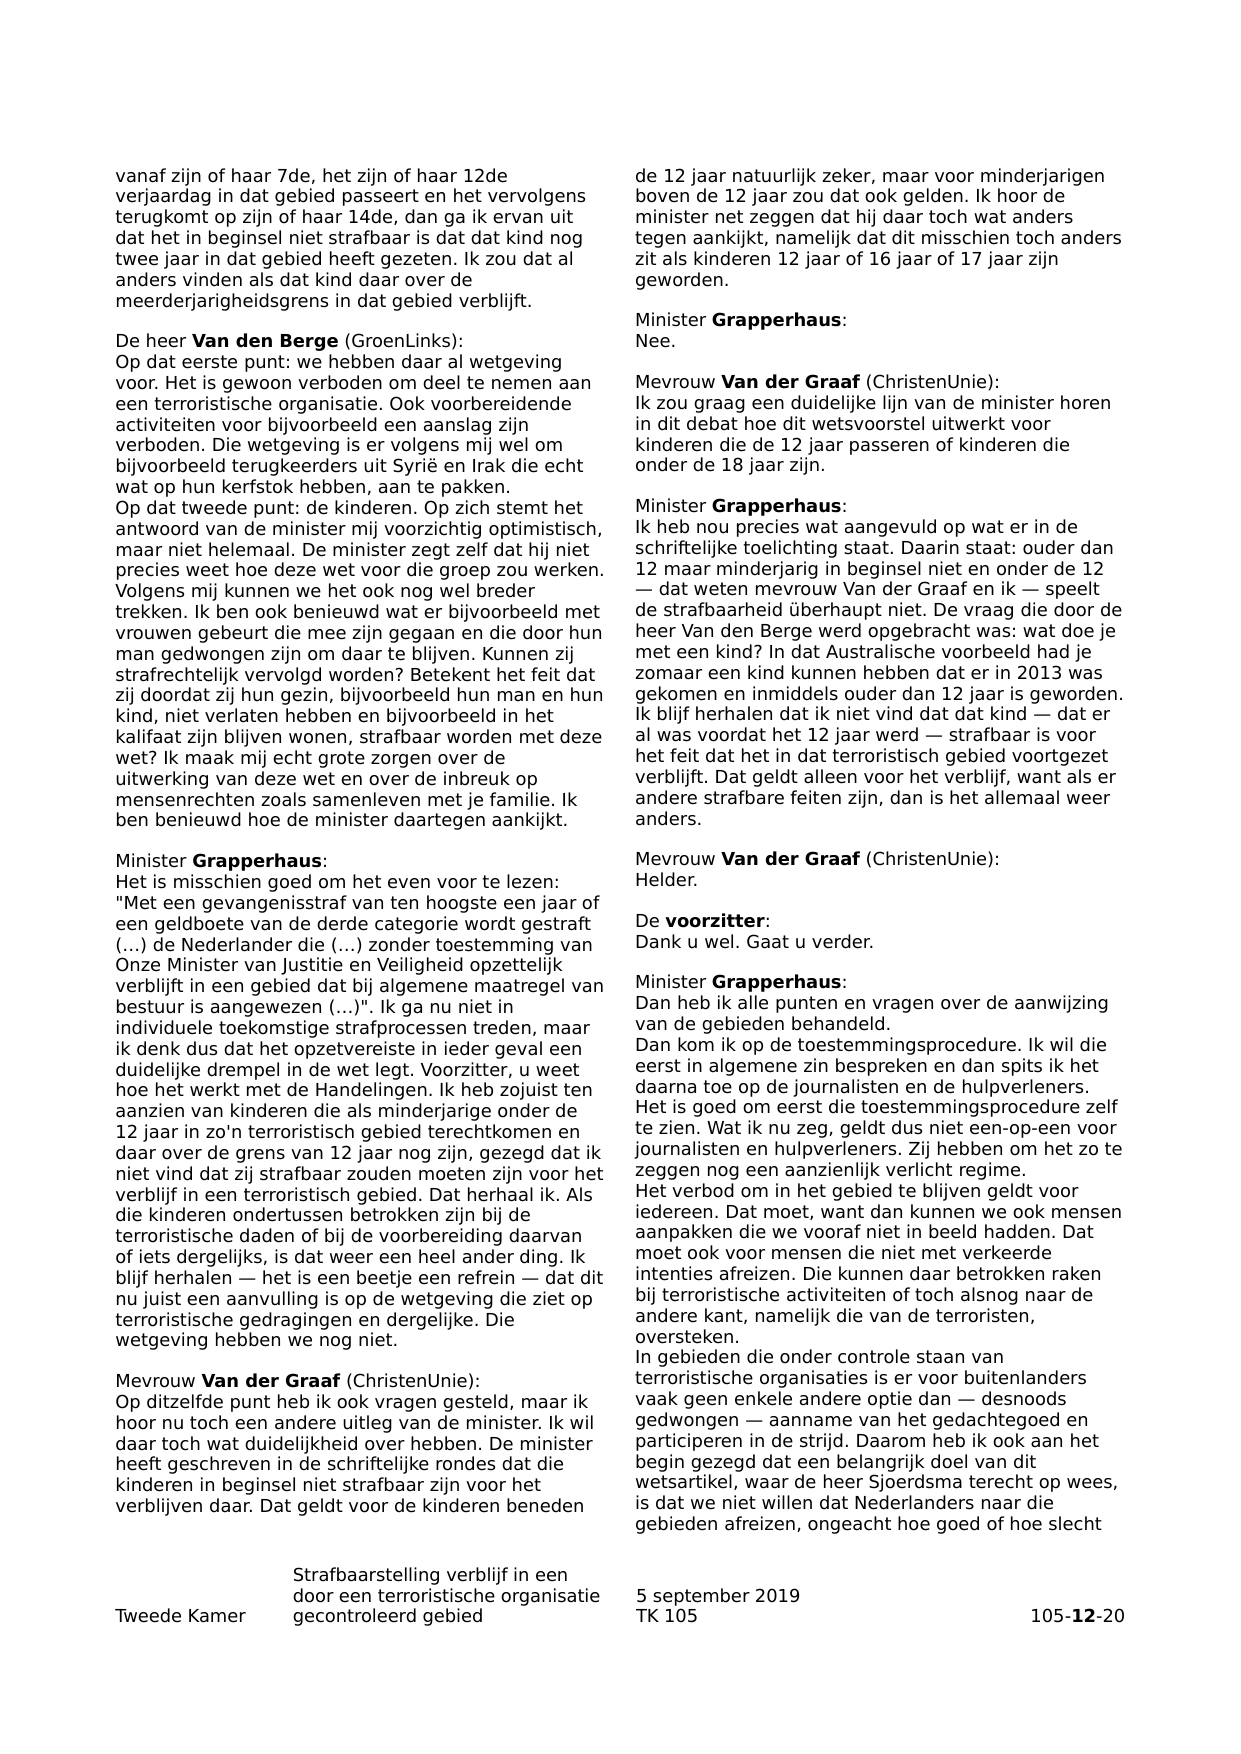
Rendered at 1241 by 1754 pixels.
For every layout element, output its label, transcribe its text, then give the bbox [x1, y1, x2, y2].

text In gebieden die onder controle staan van terroristische organisaties is er voor buitenlanders vaak geen enkele andere optie dan — desnoods gedwongen — aanname van het gedachtegoed en participeren in de strijd. Daarom heb ik ook aan het begin gezegd dat een belangrijk doel van dit wetsartikel, waar de heer Sjoerdsma terecht op wees, is dat we niet willen dat Nederlanders naar die gebieden afreizen, ongeacht hoe goed of hoe slecht [635, 1347, 1125, 1535]
text Dan heb ik alle punten en vragen over de aanwijzing van de gebieden behandeld. [635, 993, 1125, 1035]
text Minister Grapperhaus: [635, 496, 1125, 517]
text Ik heb nou precies wat aangevuld op wat er in de schriftelijke toelichting staat. Daarin staat: ouder dan 12 maar minderjarig in beginsel niet en onder de 12 — dat weten mevrouw Van der Graaf en ik — speelt de strafbaarheid überhaupt niet. De vraag die door de heer Van den Berge werd opgebracht was: wat doe je met een kind? In dat Australische voorbeeld had je zomaar een kind kunnen hebben dat er in 2013 was gekomen en inmiddels ouder dan 12 jaar is geworden. Ik blijf herhalen dat ik niet vind dat dat kind — dat er al was voordat het 12 jaar werd — strafbaar is voor het feit dat het in dat terroristisch gebied voortgezet verblijft. Dat geldt alleen voor het verblijf, want als er andere strafbare feiten zijn, dan is het allemaal weer anders. [635, 517, 1125, 829]
text Dan kom ik op de toestemmingsprocedure. Ik wil die eerst in algemene zin bespreken en dan spits ik het daarna toe op de journalisten en de hulpverleners. Het is goed om eerst die toestemmingsprocedure zelf te zien. Wat ik nu zeg, geldt dus niet een-op-een voor journalisten en hulpverleners. Zij hebben om het zo te zeggen nog een aanzienlijk verlicht regime. [635, 1035, 1125, 1181]
text Het verbod om in het gebied te blijven geldt voor iedereen. Dat moet, want dan kunnen we ook mensen aanpakken die we vooraf niet in beeld hadden. Dat moet ook voor mensen die niet met verkeerde intenties afreizen. Die kunnen daar betrokken raken bij terroristische activiteiten of toch alsnog naar de andere kant, namelijk die van de terroristen, oversteken. [635, 1181, 1125, 1347]
text Op ditzelfde punt heb ik ook vragen gesteld, maar ik hoor nu toch een andere uitleg van de minister. Ik wil daar toch wat duidelijkheid over hebben. De minister heeft geschreven in de schriftelijke rondes dat die kinderen in beginsel niet strafbaar zijn voor het verblijven daar. Dat geldt voor de kinderen beneden [115, 1392, 605, 1517]
text Ik zou graag een duidelijke lijn van de minister horen in dit debat hoe dit wetsvoorstel uitwerkt voor kinderen die de 12 jaar passeren of kinderen die onder de 18 jaar zijn. [635, 393, 1125, 476]
text De heer Van den Berge (GroenLinks): [115, 331, 605, 352]
text Minister Grapperhaus: [635, 310, 1125, 331]
text Minister Grapperhaus: [635, 972, 1125, 993]
text Het is misschien goed om het even voor te lezen: "Met een gevangenisstraf van ten hoogste een jaar of een geldboete van de derde categorie wordt gestraft (…) de Nederlander die (…) zonder toestemming van Onze Minister van Justitie en Veiligheid opzettelijk verblijft in een gebied dat bij algemene maatregel van bestuur is aangewezen (…)". Ik ga nu niet in individuele toekomstige strafprocessen treden, maar ik denk dus dat het opzetvereiste in ieder geval een duidelijke drempel in de wet legt. Voorzitter, u weet hoe het werkt met de Handelingen. Ik heb zojuist ten aanzien van kinderen die als minderjarige onder de 12 jaar in zo'n terroristisch gebied terechtkomen en daar over de grens van 12 jaar nog zijn, gezegd dat ik niet vind dat zij strafbaar zouden moeten zijn voor het verblijf in een terroristisch gebied. Dat herhaal ik. Als die kinderen ondertussen betrokken zijn bij de terroristische daden of bij de voorbereiding daarvan of iets dergelijks, is dat weer een heel ander ding. Ik blijf herhalen — het is een beetje een refrein — dat dit nu juist een aanvulling is op de wetgeving die ziet op terroristische gedragingen en dergelijke. Die wetgeving hebben we nog niet. [115, 872, 605, 1351]
text Op dat tweede punt: de kinderen. Op zich stemt het antwoord van de minister mij voorzichtig optimistisch, maar niet helemaal. De minister zegt zelf dat hij niet precies weet hoe deze wet voor die groep zou werken. Volgens mij kunnen we het ook nog wel breder trekken. Ik ben ook benieuwd wat er bijvoorbeeld met vrouwen gebeurt die mee zijn gegaan en die door hun man gedwongen zijn om daar te blijven. Kunnen zij strafrechtelijk vervolgd worden? Betekent het feit dat zij doordat zij hun gezin, bijvoorbeeld hun man en hun kind, niet verlaten hebben en bijvoorbeeld in het kalifaat zijn blijven wonen, strafbaar worden met deze wet? Ik maak mij echt grote zorgen over de uitwerking van deze wet en over de inbreuk op mensenrechten zoals samenleven met je familie. Ik ben benieuwd hoe de minister daartegen aankijkt. [115, 498, 605, 831]
text Mevrouw Van der Graaf (ChristenUnie): [635, 372, 1125, 393]
text Minister Grapperhaus: [115, 851, 605, 872]
text Nee. [635, 331, 1125, 352]
text Mevrouw Van der Graaf (ChristenUnie): [115, 1371, 605, 1392]
text Op dat eerste punt: we hebben daar al wetgeving voor. Het is gewoon verboden om deel te nemen aan een terroristische organisatie. Ook voorbereidende activiteiten voor bijvoorbeeld een aanslag zijn verboden. Die wetgeving is er volgens mij wel om bijvoorbeeld terugkeerders uit Syrië en Irak die echt wat op hun kerfstok hebben, aan te pakken. [115, 352, 605, 498]
text Mevrouw Van der Graaf (ChristenUnie): [635, 849, 1125, 870]
text Dank u wel. Gaat u verder. [635, 931, 1125, 952]
text vanaf zijn of haar 7de, het zijn of haar 12de verjaardag in dat gebied passeert en het vervolgens terugkomt op zijn of haar 14de, dan ga ik ervan uit dat het in beginsel niet strafbaar is dat dat kind nog twee jaar in dat gebied heeft gezeten. Ik zou dat al anders vinden als dat kind daar over de meerderjarigheidsgrens in dat gebied verblijft. [115, 165, 605, 311]
text De voorzitter: [635, 911, 1125, 931]
text Helder. [635, 870, 1125, 891]
text de 12 jaar natuurlijk zeker, maar voor minderjarigen boven de 12 jaar zou dat ook gelden. Ik hoor de minister net zeggen dat hij daar toch wat anders tegen aankijkt, namelijk dat dit misschien toch anders zit als kinderen 12 jaar of 16 jaar of 17 jaar zijn geworden. [635, 165, 1125, 290]
